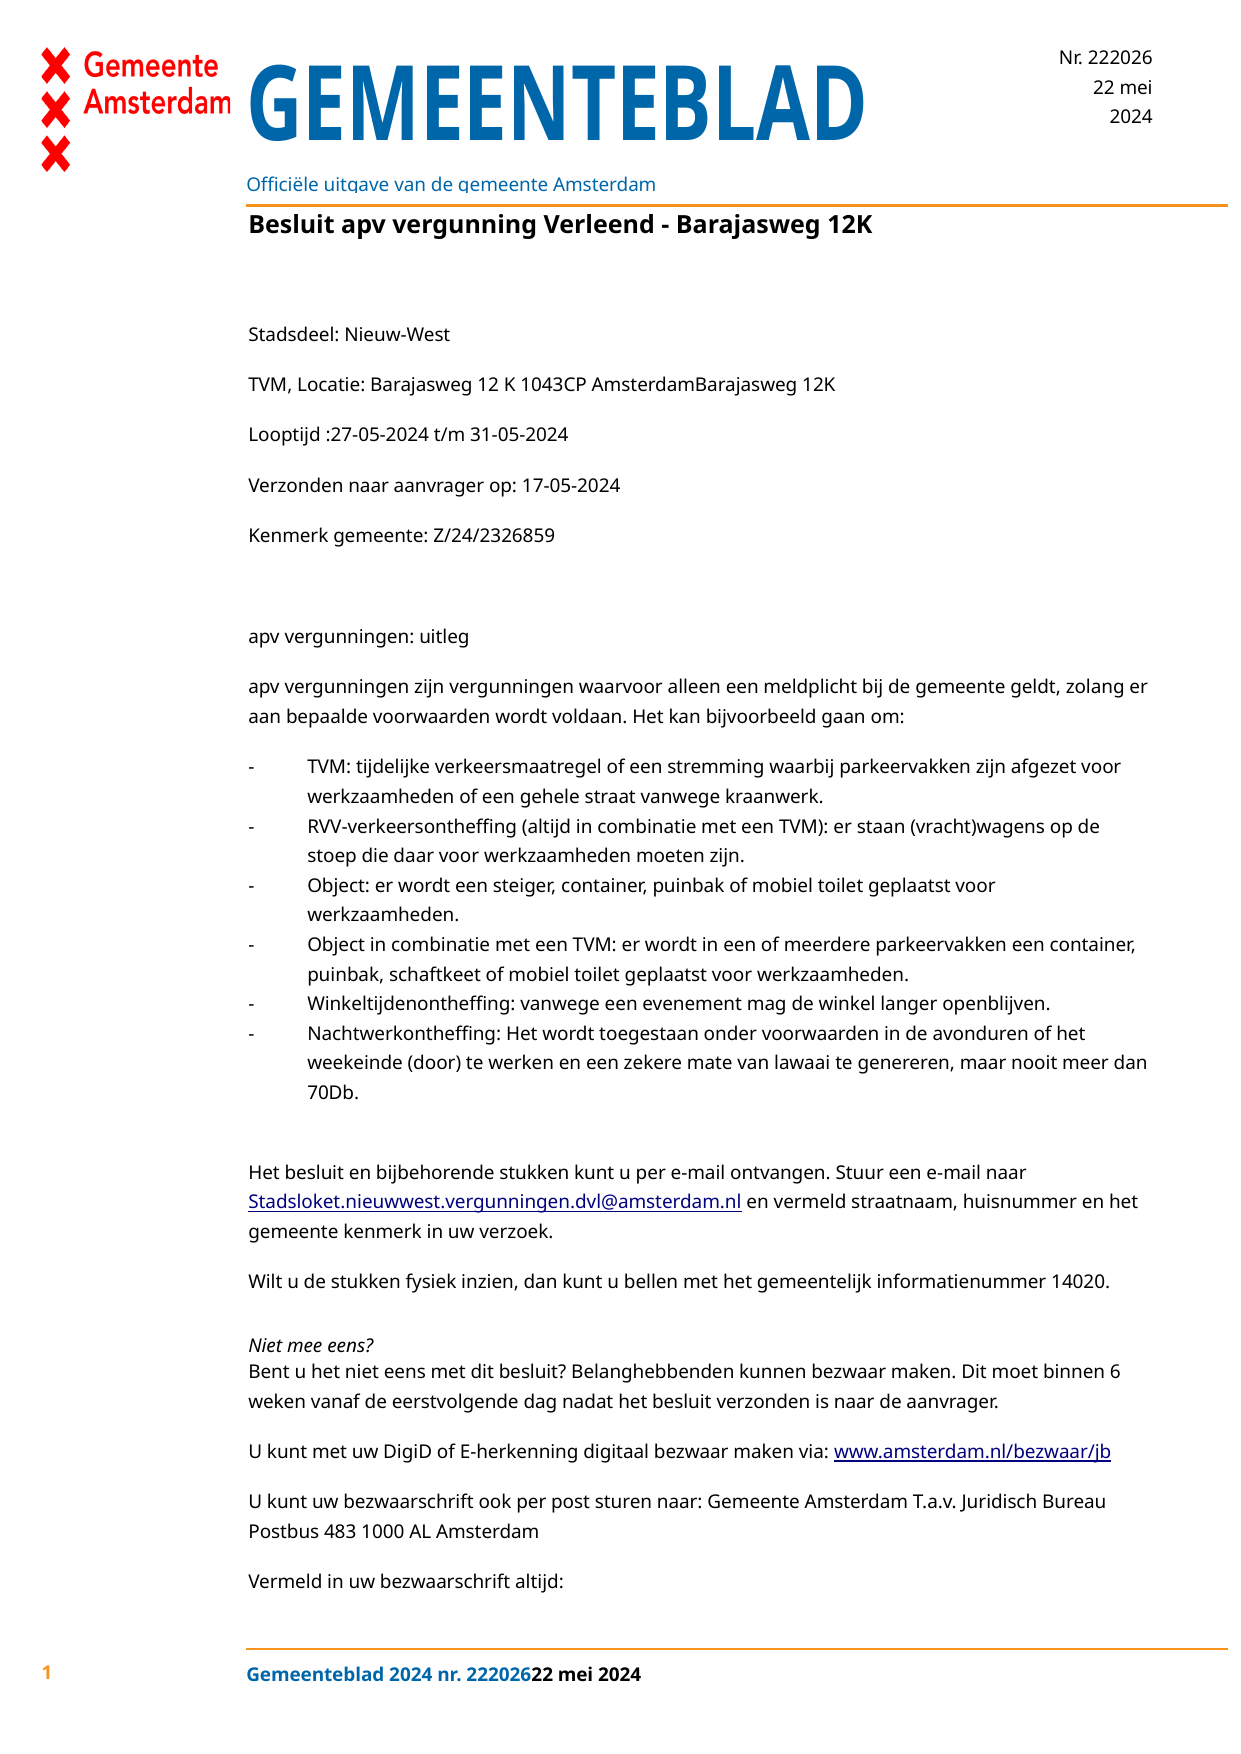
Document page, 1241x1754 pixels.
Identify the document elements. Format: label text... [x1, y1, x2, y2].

list Object in combinatie met een TVM: er wordt in een of meerdere parkeervakken een container, puinbak, schaftkeet of mobiel toilet geplaatst voor werkzaamheden. [248, 931, 1152, 986]
text Vermeld in uw bezwaarschrift altijd: [248, 1569, 1152, 1594]
text TVM, Locatie: Barajasweg 12 K 1043CP AmsterdamBarajasweg 12K [248, 371, 1152, 397]
picture [41, 47, 231, 172]
list RVV-verkeersontheffing (altijd in combinatie met een TVM): er staan (vracht)wagens op de stoep die daar voor werkzaamheden moeten zijn. [248, 813, 1152, 868]
text Het besluit en bijbehorende stukken kunt u per e-mail ontvangen. Stuur een e-mail naar Stadsloket.nieuwwest.vergunningen.dvl@amsterdam.nl en vermeld straatnaam, huisnummer en het gemeente kenmerk in uw verzoek. [248, 1159, 1152, 1244]
text Besluit apv vergunning Verleend - Barajasweg 12K [248, 207, 1152, 241]
text Bent u het niet eens met dit besluit? Belanghebbenden kunnen bezwaar maken. Dit moet binnen 6 weken vanaf de eerstvolgende dag nadat het besluit verzonden is naar de aanvrager. [248, 1358, 1152, 1414]
text Stadsdeel: Nieuw-West [248, 321, 1152, 346]
text U kunt uw bezwaarschrift ook per post sturen naar: Gemeente Amsterdam T.a.v. Juridisch Bureau Postbus 483 1000 AL Amsterdam [248, 1489, 1152, 1544]
list TVM: tijdelijke verkeersmaatregel of een stremming waarbij parkeervakken zijn afgezet voor werkzaamheden of een gehele straat vanwege kraanwerk. [248, 754, 1152, 809]
list Object: er wordt een steiger, container, puinbak of mobiel toilet geplaatst voor werkzaamheden. [248, 872, 1152, 927]
text U kunt met uw DigiD of E-herkenning digitaal bezwaar maken via: www.amsterdam.nl/bezwaar/jb [248, 1438, 1152, 1464]
text Kenmerk gemeente: Z/24/2326859 [248, 522, 1152, 548]
list Winkeltijdenontheffing: vanwege een evenement mag de winkel langer openblijven. [248, 990, 1152, 1016]
text Looptijd :27-05-2024 t/m 31-05-2024 [248, 422, 1152, 447]
text apv vergunningen: uitleg [248, 623, 1152, 649]
text apv vergunningen zijn vergunningen waarvoor alleen een meldplicht bij de gemeente geldt, zolang er aan bepaalde voorwaarden wordt voldaan. Het kan bijvoorbeeld gaan om: [248, 674, 1152, 729]
text Niet mee eens? [248, 1333, 1152, 1358]
text Verzonden naar aanvrager op: 17-05-2024 [248, 472, 1152, 498]
text Wilt u de stukken fysiek inzien, dan kunt u bellen met het gemeentelijk informatienummer 14020. [248, 1269, 1152, 1294]
list Nachtwerkontheffing: Het wordt toegestaan onder voorwaarden in de avonduren of het weekeinde (door) te werken en een zekere mate van lawaai te genereren, maar nooit meer dan 70Db. [248, 1020, 1152, 1105]
